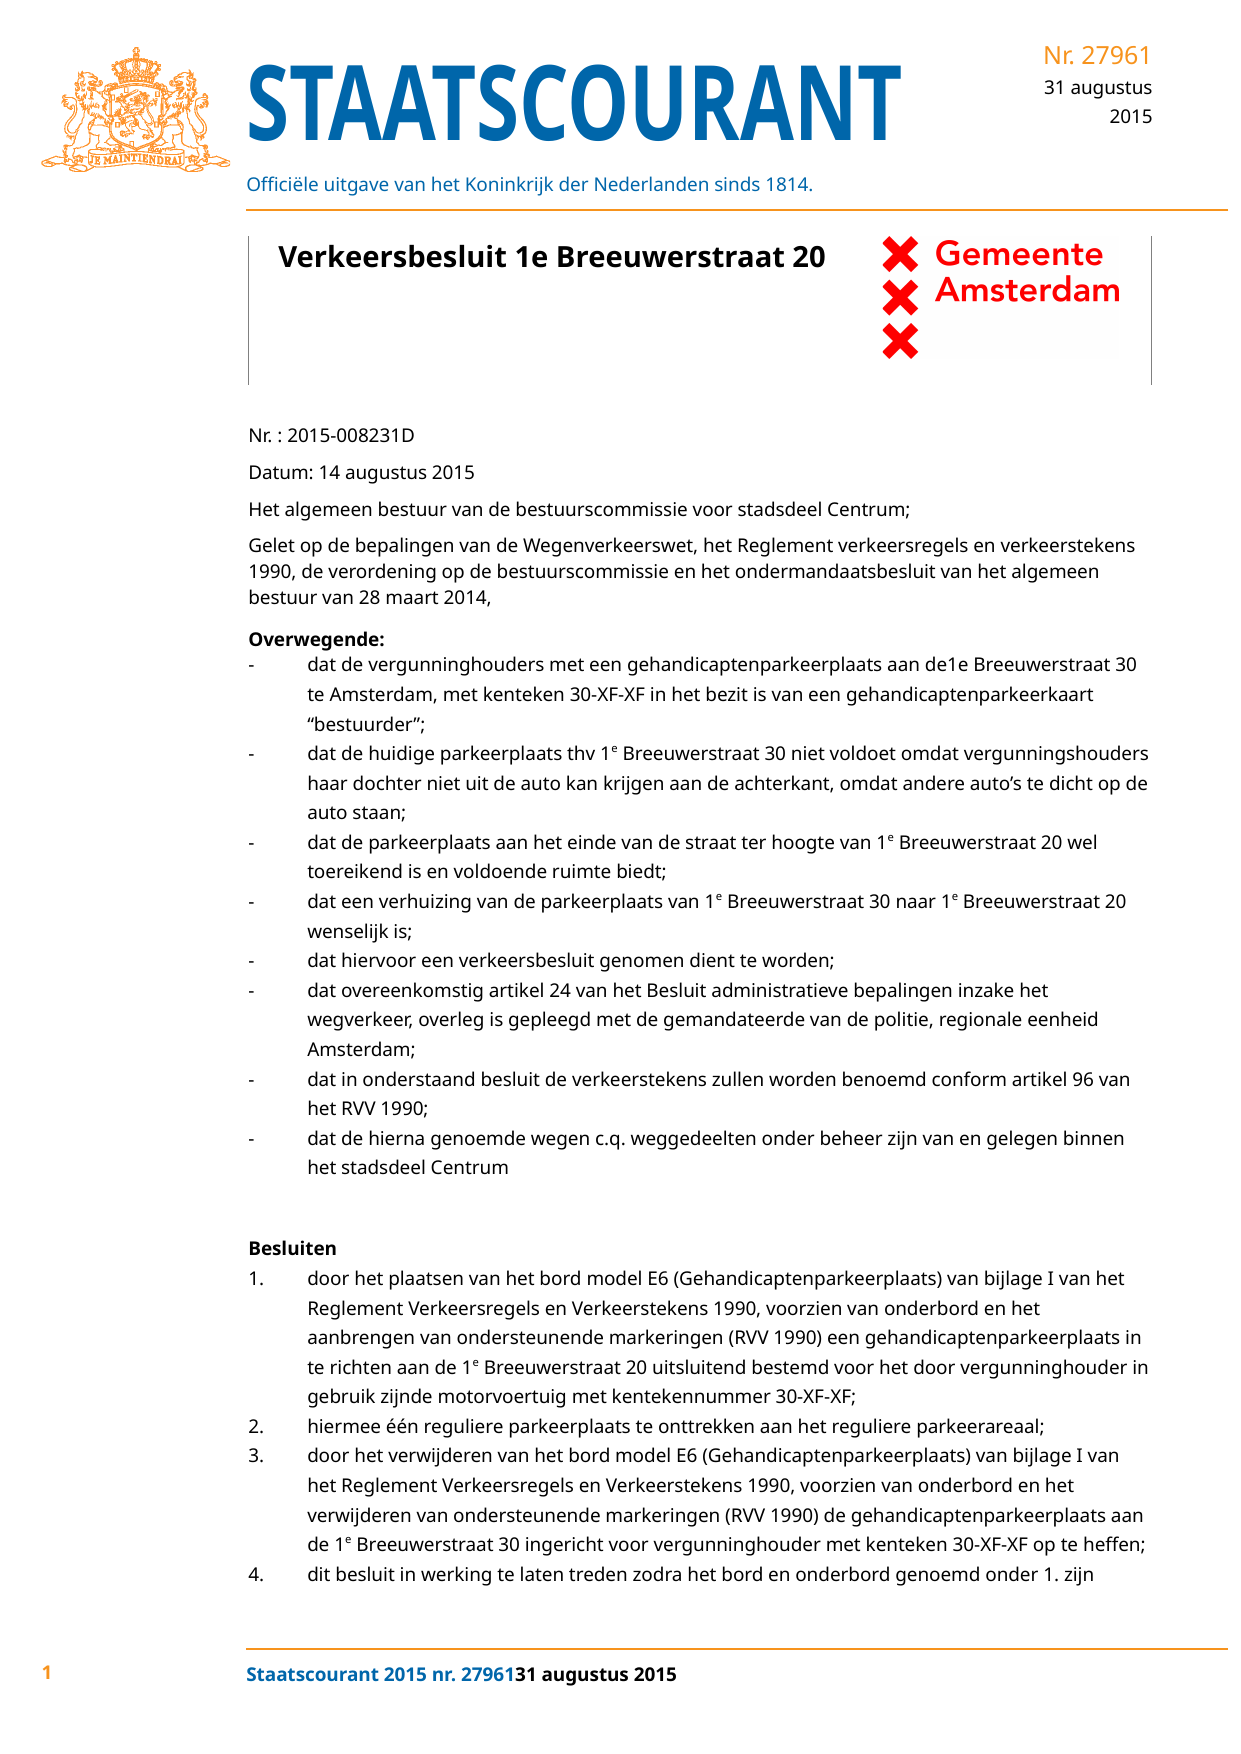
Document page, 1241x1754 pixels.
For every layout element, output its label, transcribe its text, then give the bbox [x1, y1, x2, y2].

table_header Verkeersbesluit 1e Breeuwerstraat 20 [249, 236, 850, 385]
list dat hiervoor een verkeersbesluit genomen dient te worden; [248, 947, 1152, 973]
list dat overeenkomstig artikel 24 van het Besluit administratieve bepalingen inzake het wegverkeer, overleg is gepleegd met de gemandateerde van de politie, regionale eenheid Amsterdam; [248, 977, 1152, 1062]
list door het verwijderen van het bord model E6 (Gehandicaptenparkeerplaats) van bijlage I van het Reglement Verkeersregels en Verkeerstekens 1990, voorzien van onderbord en het verwijderen van ondersteunende markeringen (RVV 1990) de gehandicaptenparkeerplaats aan de 1e Breeuwerstraat 30 ingericht voor vergunninghouder met kenteken 30-XF-XF op te heffen; [248, 1443, 1152, 1557]
list dat de huidige parkeerplaats thv 1e Breeuwerstraat 30 niet voldoet omdat vergunningshouders haar dochter niet uit de auto kan krijgen aan de achterkant, omdat andere auto’s te dicht op de auto staan; [248, 740, 1152, 825]
picture [882, 236, 1119, 359]
text Besluiten [248, 1236, 1152, 1261]
list hiermee één reguliere parkeerplaats te onttrekken aan het reguliere parkeerareaal; [248, 1413, 1152, 1439]
text Gelet op de bepalingen van de Wegenverkeerswet, het Reglement verkeersregels en verkeerstekens 1990, de verordening op de bestuurscommissie en het ondermandaatsbesluit van het algemeen bestuur van 28 maart 2014, [248, 533, 1152, 610]
list dat de hierna genoemde wegen c.q. weggedeelten onder beheer zijn van en gelegen binnen het stadsdeel Centrum [248, 1125, 1152, 1180]
list dat een verhuizing van de parkeerplaats van 1e Breeuwerstraat 30 naar 1e Breeuwerstraat 20 wenselijk is; [248, 888, 1152, 944]
text Datum: 14 augustus 2015 [248, 459, 1152, 485]
text Nr. : 2015-008231D [248, 423, 1152, 448]
list dat in onderstaand besluit de verkeerstekens zullen worden benoemd conform artikel 96 van het RVV 1990; [248, 1066, 1152, 1121]
picture [41, 47, 231, 172]
list dat de parkeerplaats aan het einde van de straat ter hoogte van 1e Breeuwerstraat 20 wel toereikend is en voldoende ruimte biedt; [248, 829, 1152, 884]
table_header [850, 236, 1151, 385]
list door het plaatsen van het bord model E6 (Gehandicaptenparkeerplaats) van bijlage I van het Reglement Verkeersregels en Verkeerstekens 1990, voorzien van onderbord en het aanbrengen van ondersteunende markeringen (RVV 1990) een gehandicaptenparkeerplaats in te richten aan de 1e Breeuwerstraat 20 uitsluitend bestemd voor het door vergunninghouder in gebruik zijnde motorvoertuig met kentekennummer 30-XF-XF; [248, 1265, 1152, 1409]
text Het algemeen bestuur van de bestuurscommissie voor stadsdeel Centrum; [248, 496, 1152, 522]
text Overwegende: [248, 626, 1152, 652]
list dit besluit in werking te laten treden zodra het bord en onderbord genoemd onder 1. zijn [248, 1561, 1152, 1587]
list dat de vergunninghouders met een gehandicaptenparkeerplaats aan de1e Breeuwerstraat 30 te Amsterdam, met kenteken 30-XF-XF in het bezit is van een gehandicaptenparkeerkaart “bestuurder”; [248, 652, 1152, 737]
